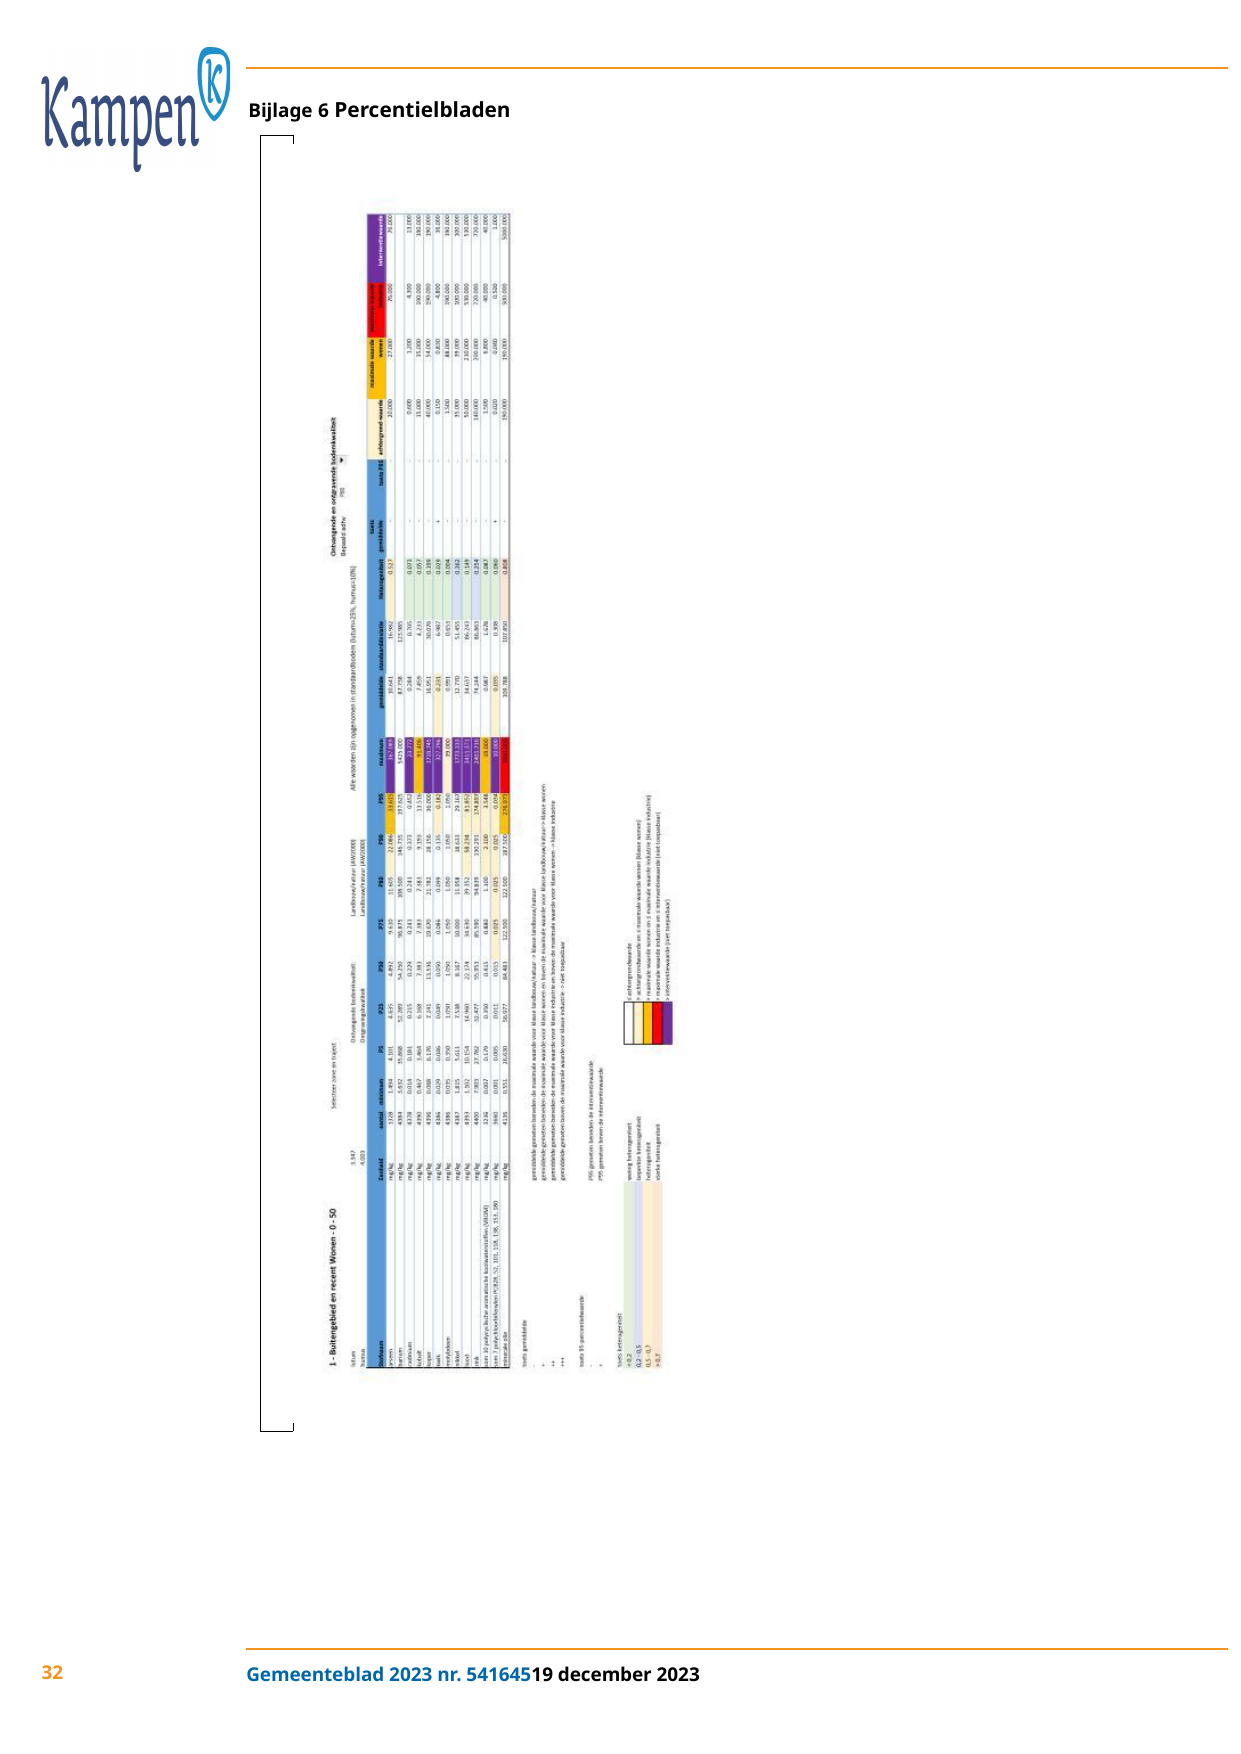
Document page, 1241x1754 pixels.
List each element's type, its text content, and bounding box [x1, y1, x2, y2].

text Bijlage 6 Percentielbladen [248, 95, 1152, 123]
picture [268, 144, 1173, 1423]
picture [41, 47, 231, 172]
